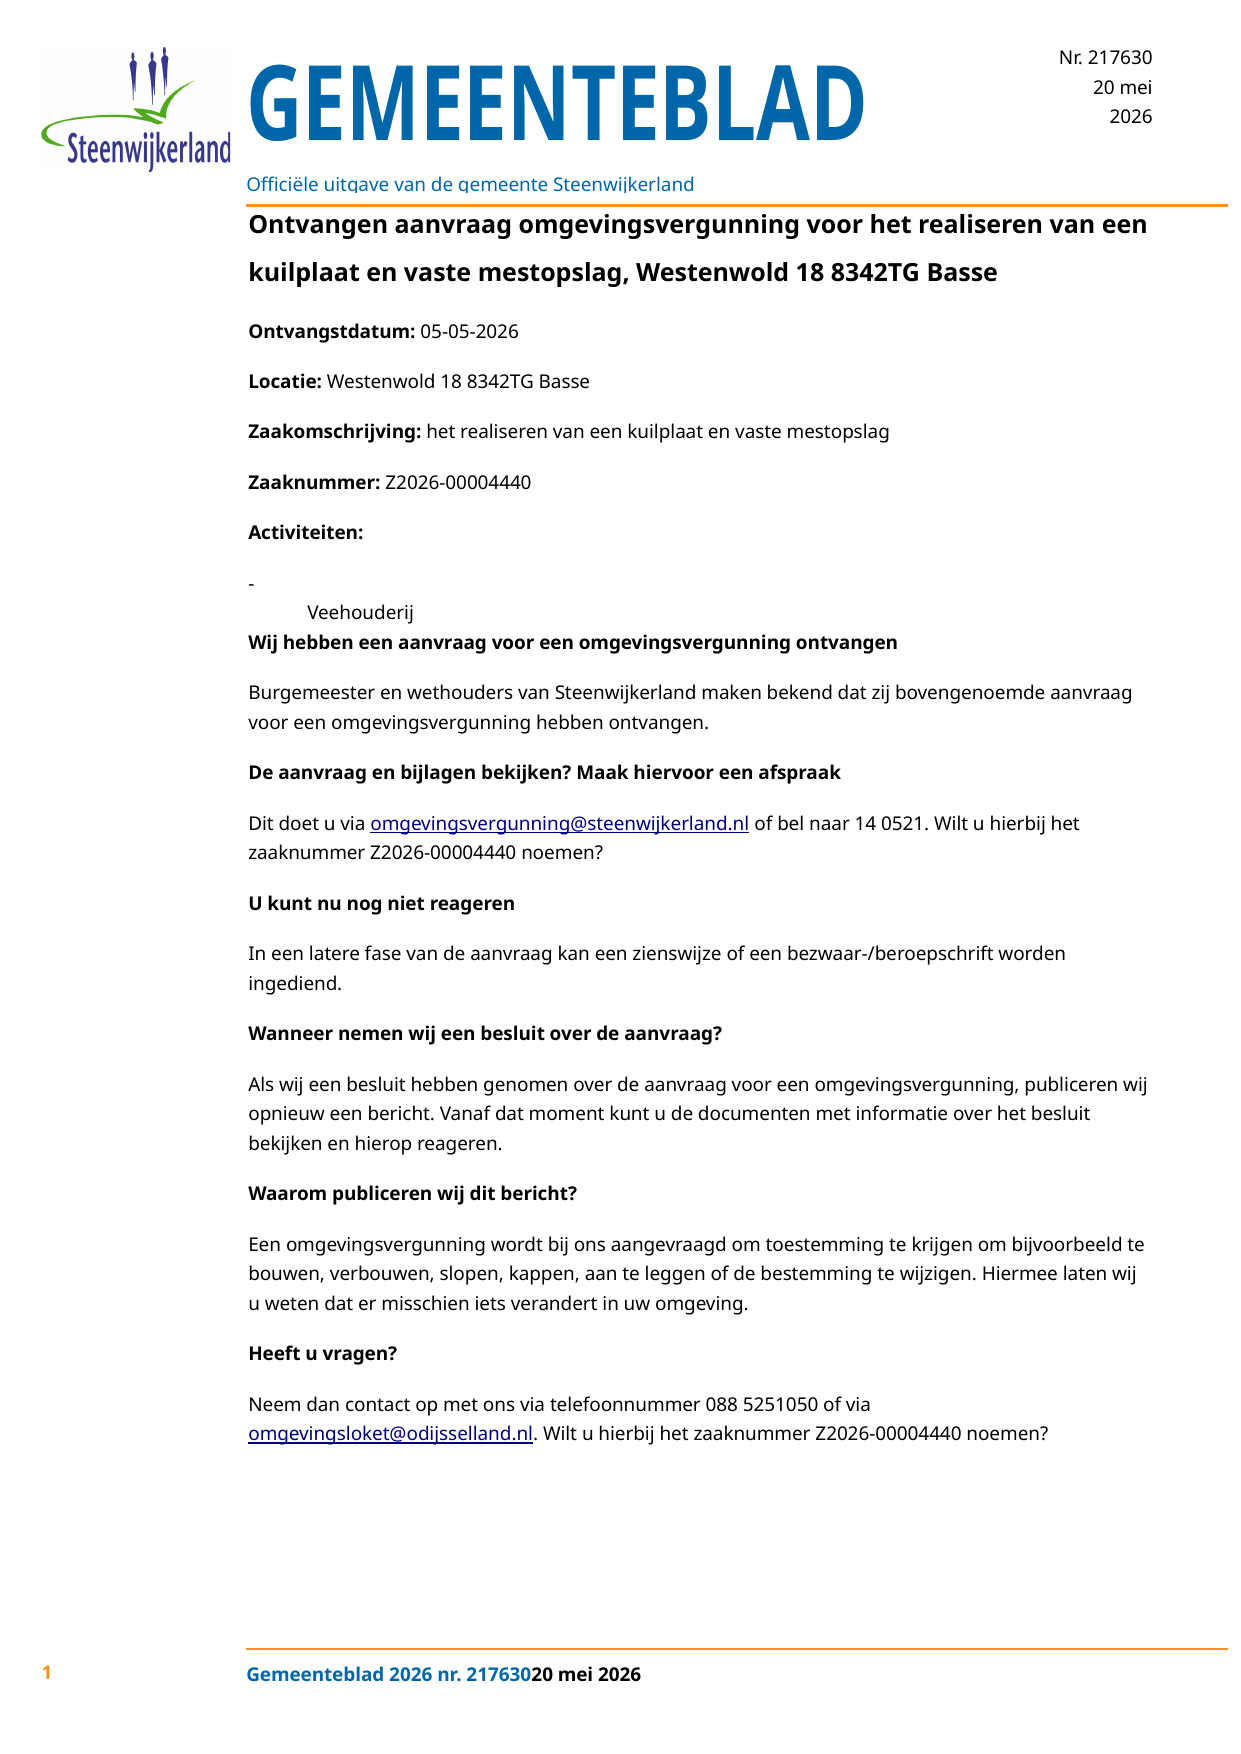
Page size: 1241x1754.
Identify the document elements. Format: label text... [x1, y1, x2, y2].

text Neem dan contact op met ons via telefoonnummer 088 5251050 of via omgevingsloket@odijsselland.nl. Wilt u hierbij het zaaknummer Z2026-00004440 noemen? [248, 1391, 1152, 1446]
text Heeft u vragen? [248, 1340, 1152, 1366]
text Dit doet u via omgevingsvergunning@steenwijkerland.nl of bel naar 14 0521. Wilt u hierbij het zaaknummer Z2026-00004440 noemen? [248, 810, 1152, 865]
text Als wij een besluit hebben genomen over de aanvraag voor een omgevingsvergunning, publiceren wij opnieuw een bericht. Vanaf dat moment kunt u de documenten met informatie over het besluit bekijken en hierop reageren. [248, 1071, 1152, 1156]
text Waarom publiceren wij dit bericht? [248, 1180, 1152, 1206]
text Wanneer nemen wij een besluit over de aanvraag? [248, 1020, 1152, 1046]
text Locatie: Westenwold 18 8342TG Basse [248, 368, 1152, 394]
text Ontvangen aanvraag omgevingsvergunning voor het realiseren van een kuilplaat en vaste mestopslag, Westenwold 18 8342TG Basse [248, 207, 1152, 288]
text Burgemeester en wethouders van Steenwijkerland maken bekend dat zij bovengenoemde aanvraag voor een omgevingsvergunning hebben ontvangen. [248, 679, 1152, 735]
text Wij hebben een aanvraag voor een omgevingsvergunning ontvangen [248, 629, 1152, 655]
text U kunt nu nog niet reageren [248, 890, 1152, 916]
text Activiteiten: [248, 519, 1152, 545]
text In een latere fase van de aanvraag kan een zienswijze of een bezwaar-/beroepschrift worden ingediend. [248, 940, 1152, 996]
text Zaakomschrijving: het realiseren van een kuilplaat en vaste mestopslag [248, 419, 1152, 444]
text De aanvraag en bijlagen bekijken? Maak hiervoor een afspraak [248, 759, 1152, 785]
list Veehouderij [248, 599, 1152, 625]
picture [41, 47, 231, 172]
text Zaaknummer: Z2026-00004440 [248, 469, 1152, 495]
text Ontvangstdatum: 05-05-2026 [248, 318, 1152, 344]
text Een omgevingsvergunning wordt bij ons aangevraagd om toestemming te krijgen om bijvoorbeeld te bouwen, verbouwen, slopen, kappen, aan te leggen of de bestemming te wijzigen. Hiermee laten wij u weten dat er misschien iets verandert in uw omgeving. [248, 1231, 1152, 1316]
